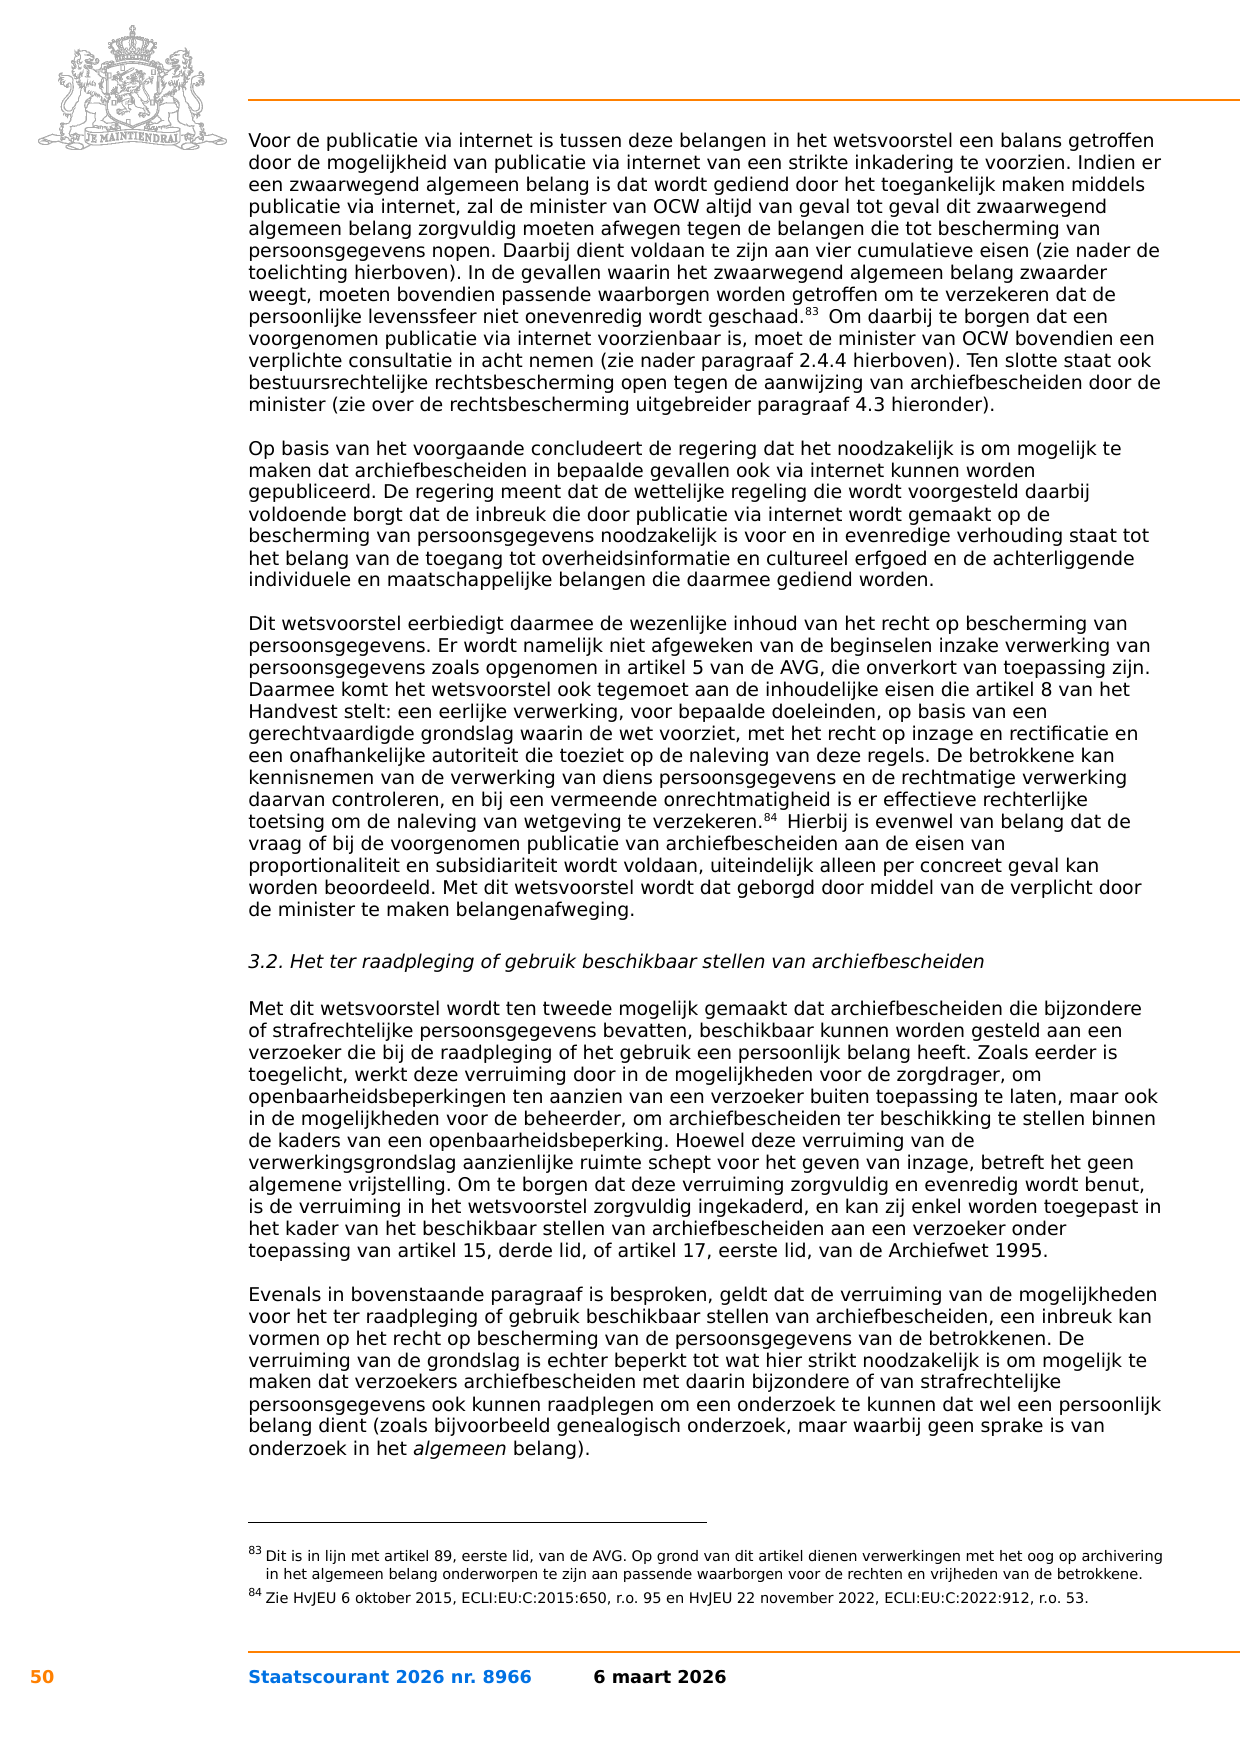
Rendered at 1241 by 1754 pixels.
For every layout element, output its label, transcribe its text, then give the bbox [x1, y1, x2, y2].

text Evenals in bovenstaande paragraaf is besproken, geldt dat de verruiming van de mogelijkheden voor het ter raadpleging of gebruik beschikbaar stellen van archiefbescheiden, een inbreuk kan vormen op het recht op bescherming van de persoonsgegevens van de betrokkenen. De verruiming van de grondslag is echter beperkt tot wat hier strikt noodzakelijk is om mogelijk te maken dat verzoekers archiefbescheiden met daarin bijzondere of van strafrechtelijke persoonsgegevens ook kunnen raadplegen om een onderzoek te kunnen dat wel een persoonlijk belang dient (zoals bijvoorbeeld genealogisch onderzoek, maar waarbij geen sprake is van onderzoek in het algemeen belang). [248, 1283, 1163, 1459]
picture [38, 25, 227, 150]
text Voor de publicatie via internet is tussen deze belangen in het wetsvoorstel een balans getroffen door de mogelijkheid van publicatie via internet van een strikte inkadering te voorzien. Indien er een zwaarwegend algemeen belang is dat wordt gediend door het toegankelijk maken middels publicatie via internet, zal de minister van OCW altijd van geval tot geval dit zwaarwegend algemeen belang zorgvuldig moeten afwegen tegen de belangen die tot bescherming van persoonsgegevens nopen. Daarbij dient voldaan te zijn aan vier cumulatieve eisen (zie nader de toelichting hierboven). In de gevallen waarin het zwaarwegend algemeen belang zwaarder weegt, moeten bovendien passende waarborgen worden getroffen om te verzekeren dat de persoonlijke levenssfeer niet onevenredig wordt geschaad. Om daarbij te borgen dat een voorgenomen publicatie via internet voorzienbaar is, moet de minister van OCW bovendien een verplichte consultatie in acht nemen (zie nader paragraaf 2.4.4 hierboven). Ten slotte staat ook bestuursrechtelijke rechtsbescherming open tegen de aanwijzing van archiefbescheiden door de minister (zie over de rechtsbescherming uitgebreider paragraaf 4.3 hieronder). [248, 130, 1163, 416]
text Met dit wetsvoorstel wordt ten tweede mogelijk gemaakt dat archiefbescheiden die bijzondere of strafrechtelijke persoonsgegevens bevatten, beschikbaar kunnen worden gesteld aan een verzoeker die bij de raadpleging of het gebruik een persoonlijk belang heeft. Zoals eerder is toegelicht, werkt deze verruiming door in de mogelijkheden voor de zorgdrager, om openbaarheidsbeperkingen ten aanzien van een verzoeker buiten toepassing te laten, maar ook in de mogelijkheden voor de beheerder, om archiefbescheiden ter beschikking te stellen binnen de kaders van een openbaarheidsbeperking. Hoewel deze verruiming van de verwerkingsgrondslag aanzienlijke ruimte schept voor het geven van inzage, betreft het geen algemene vrijstelling. Om te borgen dat deze verruiming zorgvuldig en evenredig wordt benut, is de verruiming in het wetsvoorstel zorgvuldig ingekaderd, en kan zij enkel worden toegepast in het kader van het beschikbaar stellen van archiefbescheiden aan een verzoeker onder toepassing van artikel 15, derde lid, of artikel 17, eerste lid, van de Archiefwet 1995. [248, 998, 1163, 1262]
text Dit wetsvoorstel eerbiedigt daarmee de wezenlijke inhoud van het recht op bescherming van persoonsgegevens. Er wordt namelijk niet afgeweken van de beginselen inzake verwerking van persoonsgegevens zoals opgenomen in artikel 5 van de AVG, die onverkort van toepassing zijn. Daarmee komt het wetsvoorstel ook tegemoet aan de inhoudelijke eisen die artikel 8 van het Handvest stelt: een eerlijke verwerking, voor bepaalde doeleinden, op basis van een gerechtvaardigde grondslag waarin de wet voorziet, met het recht op inzage en rectificatie en een onafhankelijke autoriteit die toeziet op de naleving van deze regels. De betrokkene kan kennisnemen van de verwerking van diens persoonsgegevens en de rechtmatige verwerking daarvan controleren, en bij een vermeende onrechtmatigheid is er effectieve rechterlijke toetsing om de naleving van wetgeving te verzekeren. Hierbij is evenwel van belang dat de vraag of bij de voorgenomen publicatie van archiefbescheiden aan de eisen van proportionaliteit en subsidiariteit wordt voldaan, uiteindelijk alleen per concreet geval kan worden beoordeeld. Met dit wetsvoorstel wordt dat geborgd door middel van de verplicht door de minister te maken belangenafweging. [248, 613, 1163, 921]
text Zie HvJEU 6 oktober 2015, ECLI:EU:C:2015:650, r.o. 95 en HvJEU 22 november 2022, ECLI:EU:C:2022:912, r.o. 53. [248, 1586, 1163, 1608]
text Dit is in lijn met artikel 89, eerste lid, van de AVG. Op grond van dit artikel dienen verwerkingen met het oog op archivering in het algemeen belang onderworpen te zijn aan passende waarborgen voor de rechten en vrijheden van de betrokkene. [248, 1544, 1163, 1583]
text Op basis van het voorgaande concludeert de regering dat het noodzakelijk is om mogelijk te maken dat archiefbescheiden in bepaalde gevallen ook via internet kunnen worden gepubliceerd. De regering meent dat de wettelijke regeling die wordt voorgesteld daarbij voldoende borgt dat de inbreuk die door publicatie via internet wordt gemaakt op de bescherming van persoonsgegevens noodzakelijk is voor en in evenredige verhouding staat tot het belang van de toegang tot overheidsinformatie en cultureel erfgoed en de achterliggende individuele en maatschappelijke belangen die daarmee gediend worden. [248, 437, 1163, 591]
subtitle 3.2. Het ter raadpleging of gebruik beschikbaar stellen van archiefbescheiden [248, 951, 1163, 973]
